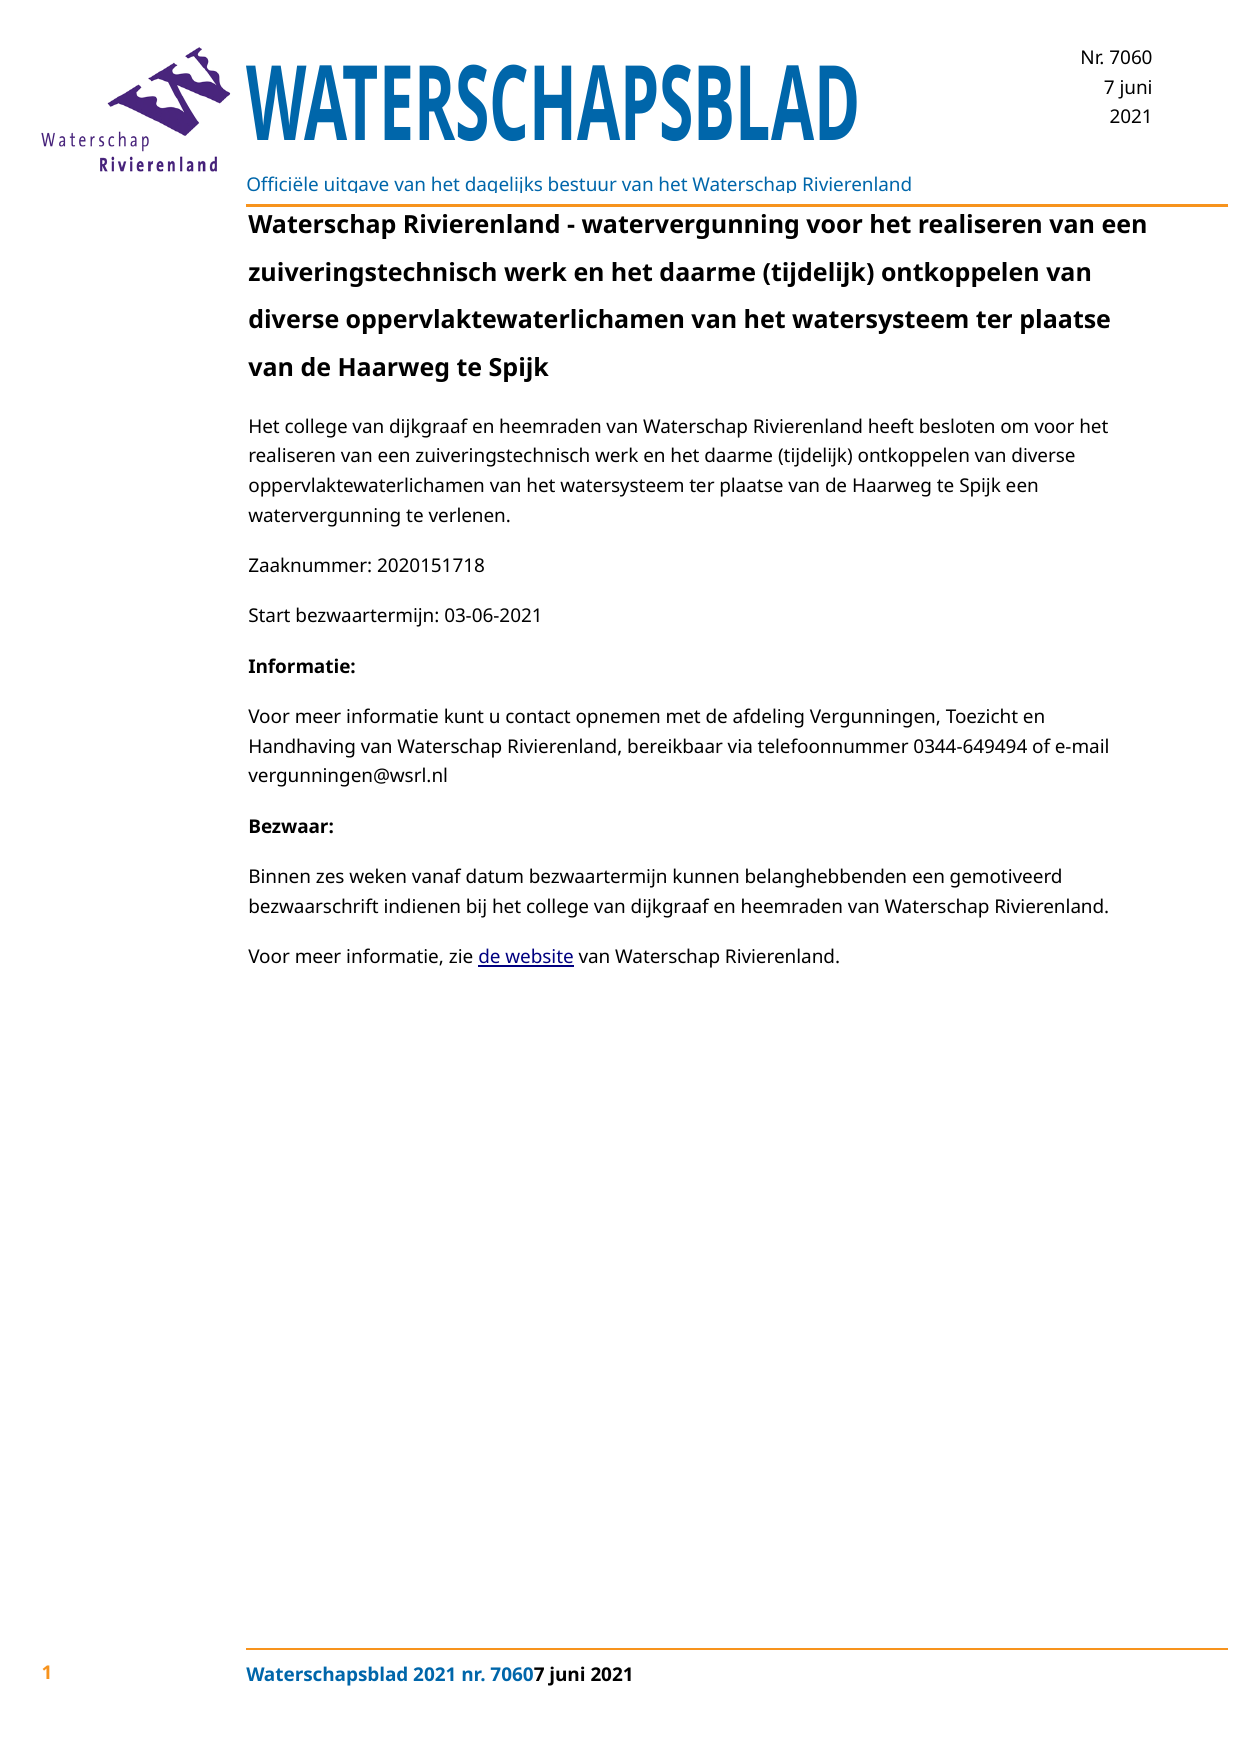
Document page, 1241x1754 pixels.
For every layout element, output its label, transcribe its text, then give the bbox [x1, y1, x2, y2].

text Voor meer informatie, zie de website van Waterschap Rivierenland. [248, 943, 1152, 969]
text Zaaknummer: 2020151718 [248, 552, 1152, 578]
picture [41, 47, 231, 172]
text Het college van dijkgraaf en heemraden van Waterschap Rivierenland heeft besloten om voor het realiseren van een zuiveringstechnisch werk en het daarme (tijdelijk) ontkoppelen van diverse oppervlaktewaterlichamen van het watersysteem ter plaatse van de Haarweg te Spijk een watervergunning te verlenen. [248, 413, 1152, 528]
text Binnen zes weken vanaf datum bezwaartermijn kunnen belanghebbenden een gemotiveerd bezwaarschrift indienen bij het college van dijkgraaf en heemraden van Waterschap Rivierenland. [248, 863, 1152, 919]
text Informatie: [248, 653, 1152, 679]
text Waterschap Rivierenland - watervergunning voor het realiseren van een zuiveringstechnisch werk en het daarme (tijdelijk) ontkoppelen van diverse oppervlaktewaterlichamen van het watersysteem ter plaatse van de Haarweg te Spijk [248, 207, 1152, 384]
text Start bezwaartermijn: 03-06-2021 [248, 603, 1152, 628]
text Voor meer informatie kunt u contact opnemen met de afdeling Vergunningen, Toezicht en Handhaving van Waterschap Rivierenland, bereikbaar via telefoonnummer 0344-649494 of e-mail vergunningen@wsrl.nl [248, 703, 1152, 788]
text Bezwaar: [248, 813, 1152, 839]
